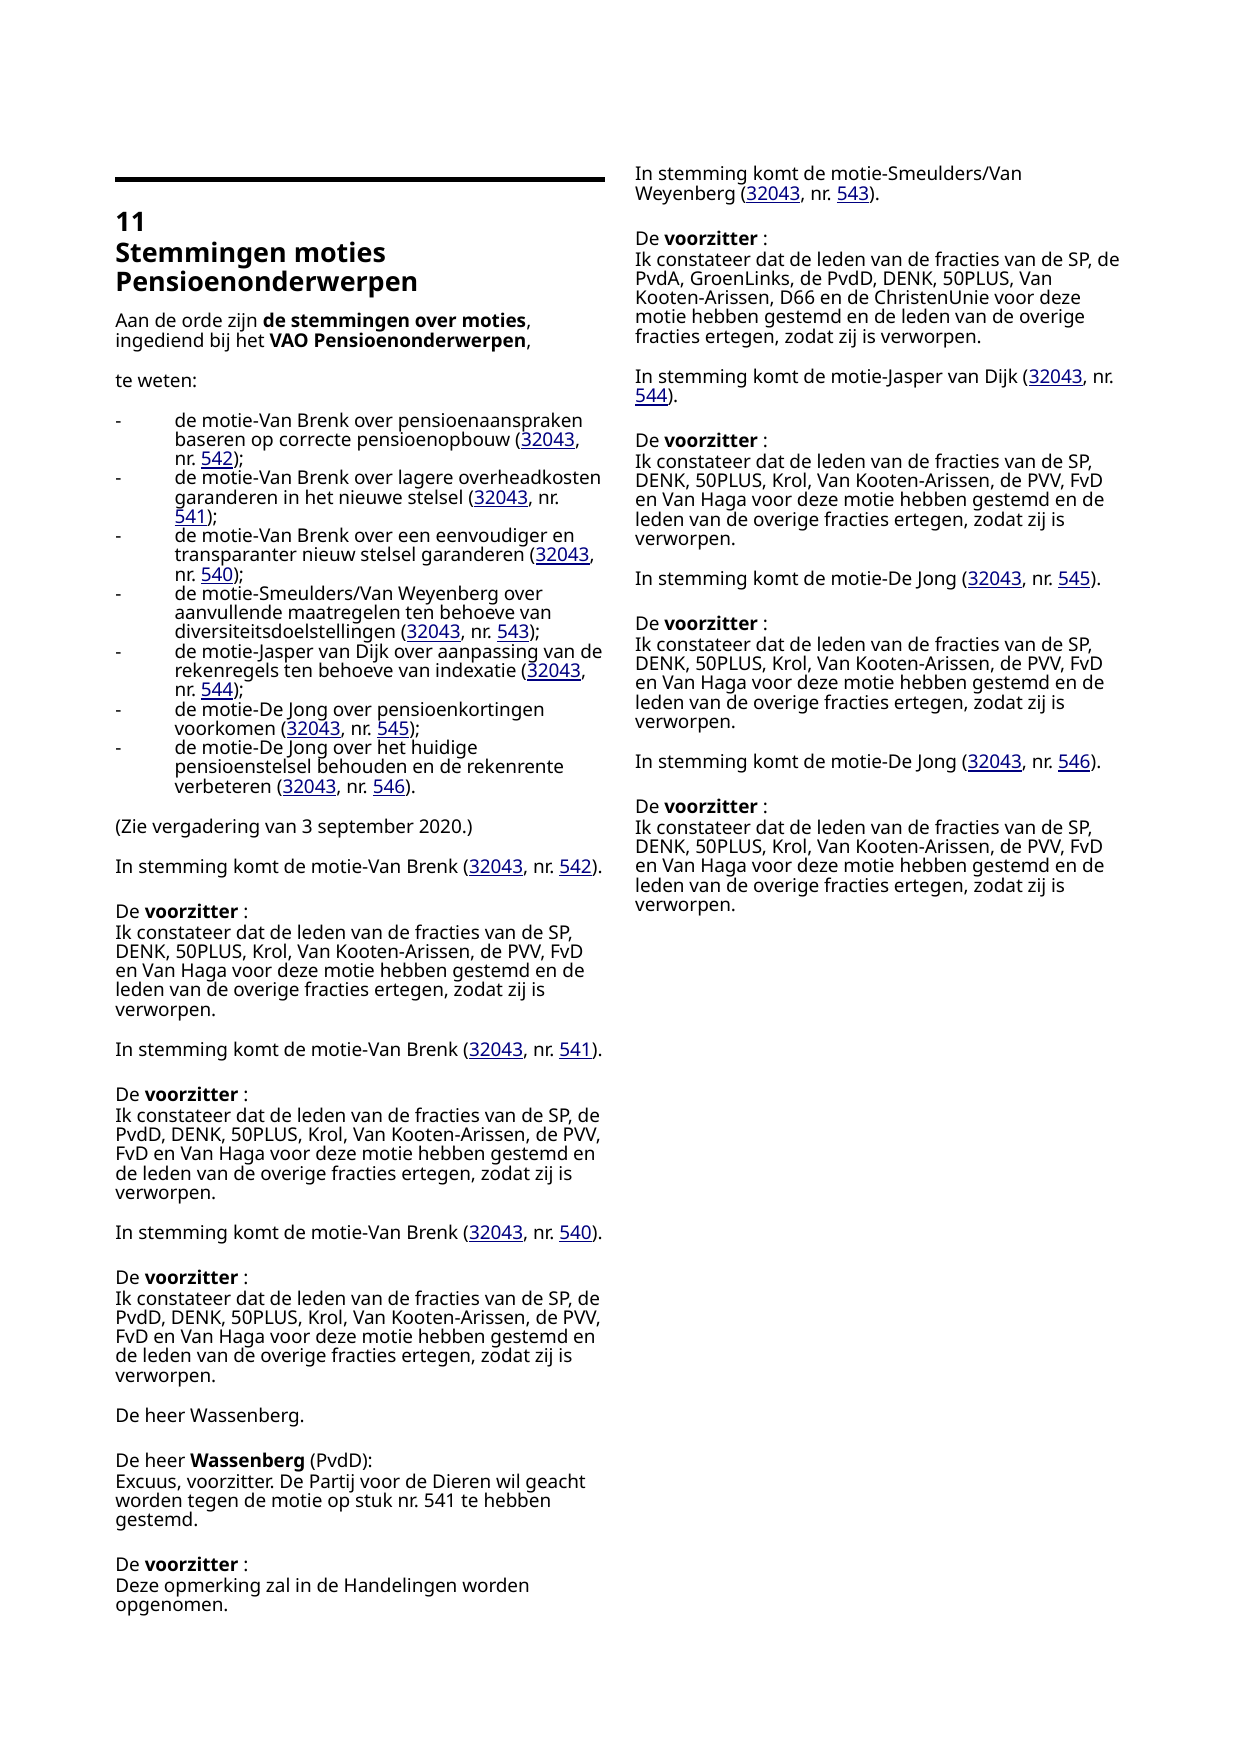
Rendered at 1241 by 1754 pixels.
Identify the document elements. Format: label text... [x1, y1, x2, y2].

text In stemming komt de motie-Smeulders/Van Weyenberg (32043, nr. 543). [635, 165, 1125, 204]
text In stemming komt de motie-Van Brenk (32043, nr. 541). [115, 1041, 605, 1060]
text Stemmingen moties Pensioenonderwerpen [115, 239, 605, 312]
text Ik constateer dat de leden van de fracties van de SP, DENK, 50PLUS, Krol, Van Kooten-Arissen, de PVV, FvD en Van Haga voor deze motie hebben gestemd en de leden van de overige fracties ertegen, zodat zij is verworpen. [635, 636, 1125, 732]
text Ik constateer dat de leden van de fracties van de SP, DENK, 50PLUS, Krol, Van Kooten-Arissen, de PVV, FvD en Van Haga voor deze motie hebben gestemd en de leden van de overige fracties ertegen, zodat zij is verworpen. [115, 924, 605, 1020]
text Deze opmerking zal in de Handelingen worden opgenomen. [115, 1577, 605, 1616]
list de motie-De Jong over het huidige pensioenstelsel behouden en de rekenrente verbeteren (32043, nr. 546). [115, 739, 605, 797]
text In stemming komt de motie-De Jong (32043, nr. 546). [635, 753, 1125, 772]
list de motie-Van Brenk over lagere overheadkosten garanderen in het nieuwe stelsel (32043, nr. 541); [115, 469, 605, 527]
text Ik constateer dat de leden van de fracties van de SP, DENK, 50PLUS, Krol, Van Kooten-Arissen, de PVV, FvD en Van Haga voor deze motie hebben gestemd en de leden van de overige fracties ertegen, zodat zij is verworpen. [635, 819, 1125, 915]
text De voorzitter : [115, 1081, 605, 1107]
text De voorzitter : [635, 225, 1125, 251]
text In stemming komt de motie-De Jong (32043, nr. 545). [635, 570, 1125, 589]
list de motie-De Jong over pensioenkortingen voorkomen (32043, nr. 545); [115, 701, 605, 739]
text te weten: [115, 372, 605, 391]
list de motie-Smeulders/Van Weyenberg over aanvullende maatregelen ten behoeve van diversiteitsdoelstellingen (32043, nr. 543); [115, 585, 605, 643]
text De voorzitter : [115, 1264, 605, 1290]
text 11 [115, 203, 605, 239]
list de motie-Jasper van Dijk over aanpassing van de rekenregels ten behoeve van indexatie (32043, nr. 544); [115, 643, 605, 701]
text (Zie vergadering van 3 september 2020.) [115, 818, 605, 837]
text De voorzitter : [115, 898, 605, 924]
text De voorzitter : [115, 1551, 605, 1577]
text Excuus, voorzitter. De Partij voor de Dieren wil geacht worden tegen de motie op stuk nr. 541 te hebben gestemd. [115, 1473, 605, 1531]
text De voorzitter : [635, 610, 1125, 636]
text Ik constateer dat de leden van de fracties van de SP, de PvdD, DENK, 50PLUS, Krol, Van Kooten-Arissen, de PVV, FvD en Van Haga voor deze motie hebben gestemd en de leden van de overige fracties ertegen, zodat zij is verworpen. [115, 1107, 605, 1203]
text In stemming komt de motie-Jasper van Dijk (32043, nr. 544). [635, 368, 1125, 406]
list de motie-Van Brenk over pensioenaanspraken baseren op correcte pensioenopbouw (32043, nr. 542); [115, 412, 605, 469]
text Aan de orde zijn de stemmingen over moties, ingediend bij het VAO Pensioenonderwerpen, [115, 312, 605, 351]
text De heer Wassenberg (PvdD): [115, 1447, 605, 1473]
text Ik constateer dat de leden van de fracties van de SP, de PvdD, DENK, 50PLUS, Krol, Van Kooten-Arissen, de PVV, FvD en Van Haga voor deze motie hebben gestemd en de leden van de overige fracties ertegen, zodat zij is verworpen. [115, 1290, 605, 1386]
text In stemming komt de motie-Van Brenk (32043, nr. 542). [115, 858, 605, 877]
text Ik constateer dat de leden van de fracties van de SP, de PvdA, GroenLinks, de PvdD, DENK, 50PLUS, Van Kooten-Arissen, D66 en de ChristenUnie voor deze motie hebben gestemd en de leden van de overige fracties ertegen, zodat zij is verworpen. [635, 251, 1125, 347]
text De heer Wassenberg. [115, 1407, 605, 1426]
text De voorzitter : [635, 427, 1125, 453]
text De voorzitter : [635, 793, 1125, 819]
text In stemming komt de motie-Van Brenk (32043, nr. 540). [115, 1224, 605, 1243]
list de motie-Van Brenk over een eenvoudiger en transparanter nieuw stelsel garanderen (32043, nr. 540); [115, 527, 605, 585]
text Ik constateer dat de leden van de fracties van de SP, DENK, 50PLUS, Krol, Van Kooten-Arissen, de PVV, FvD en Van Haga voor deze motie hebben gestemd en de leden van de overige fracties ertegen, zodat zij is verworpen. [635, 453, 1125, 549]
